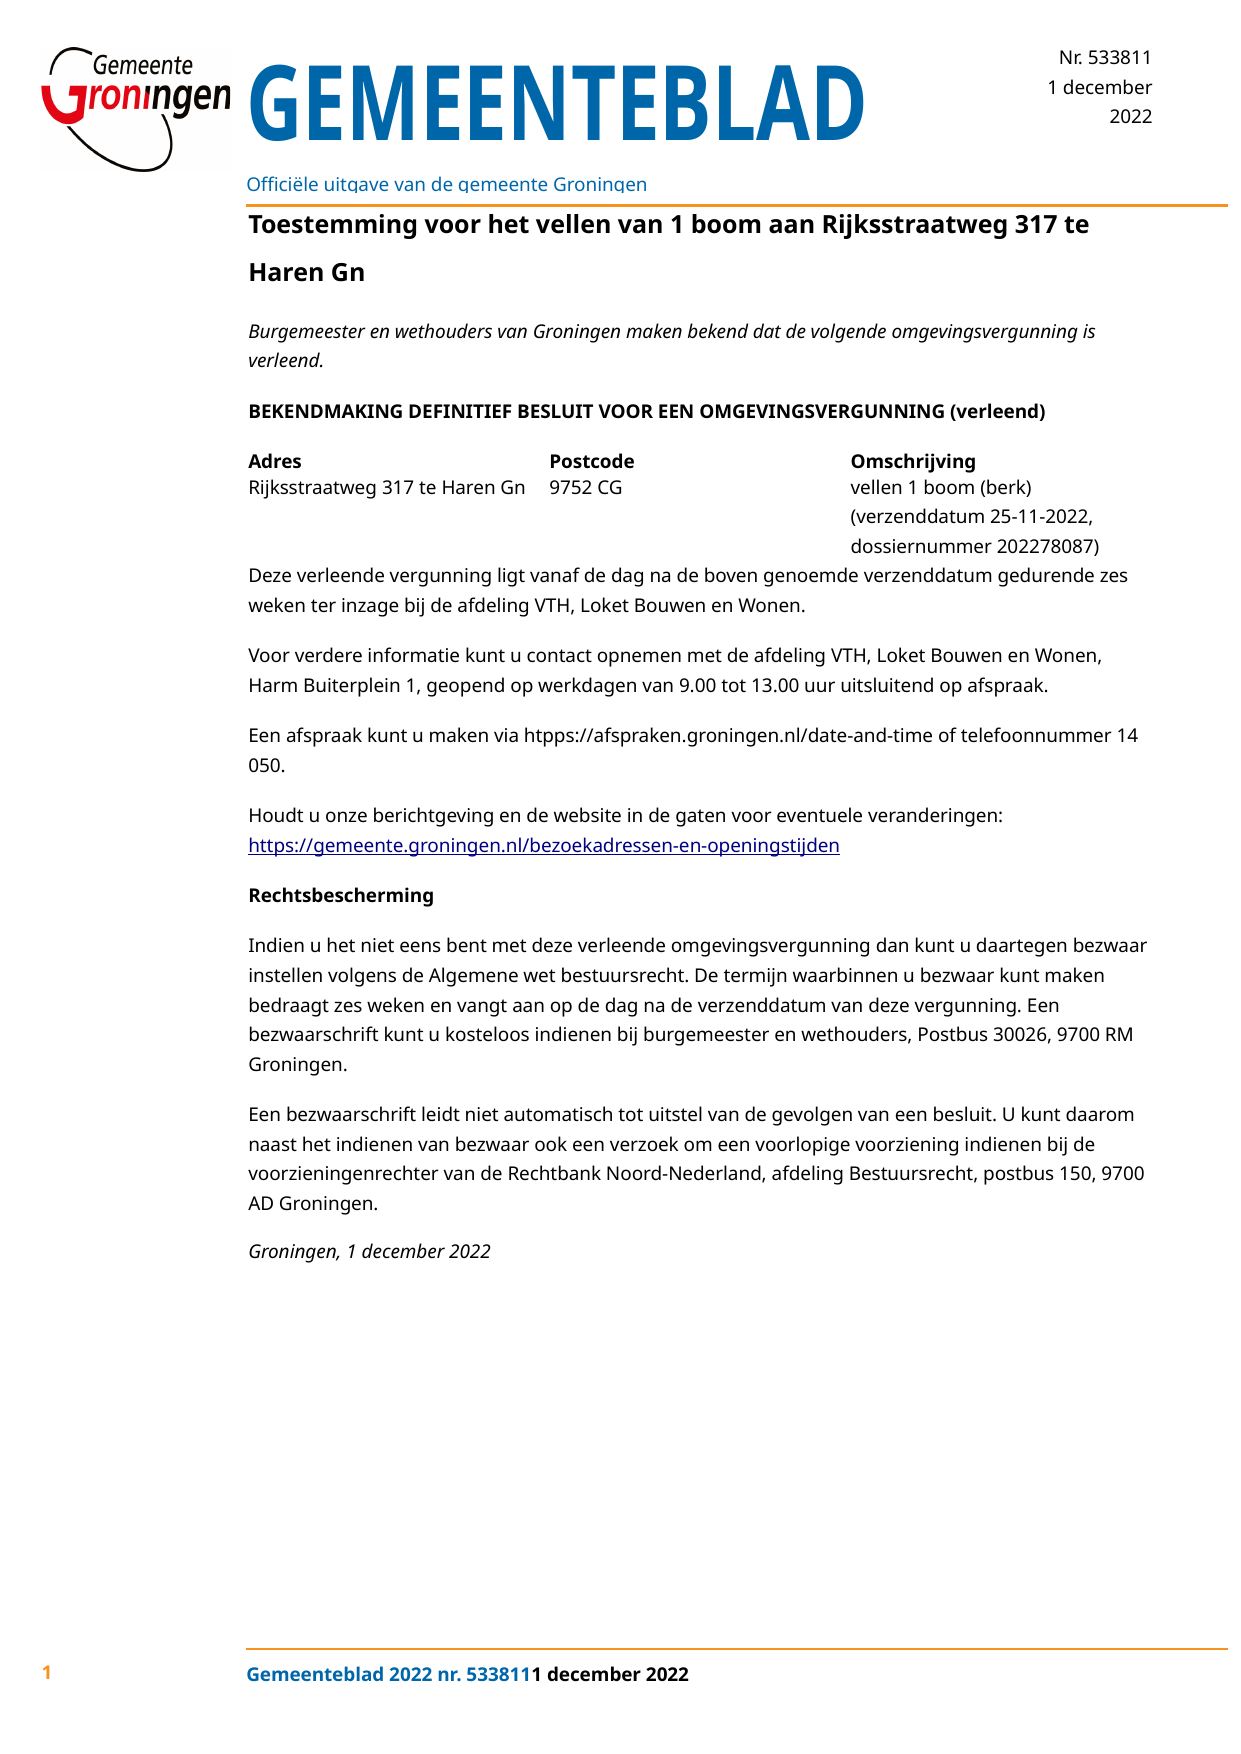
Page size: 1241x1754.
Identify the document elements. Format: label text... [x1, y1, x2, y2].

table_header Adres [248, 449, 549, 474]
table_header Postcode [549, 449, 850, 474]
text Toestemming voor het vellen van 1 boom aan Rijksstraatweg 317 te Haren Gn [248, 207, 1152, 288]
text Burgemeester en wethouders van Groningen maken bekend dat de volgende omgevingsvergunning is verleend. [248, 318, 1152, 373]
picture [41, 47, 231, 172]
table_header Omschrijving [850, 449, 1152, 474]
text Voor verdere informatie kunt u contact opnemen met de afdeling VTH, Loket Bouwen en Wonen, Harm Buiterplein 1, geopend op werkdagen van 9.00 tot 13.00 uur uitsluitend op afspraak. [248, 642, 1152, 698]
text Een afspraak kunt u maken via htpps://afspraken.groningen.nl/date-and-time of telefoonnummer 14 050. [248, 722, 1152, 778]
text BEKENDMAKING DEFINITIEF BESLUIT VOOR EEN OMGEVINGSVERGUNNING (verleend) [248, 398, 1152, 424]
text Een bezwaarschrift leidt niet automatisch tot uitstel van de gevolgen van een besluit. U kunt daarom naast het indienen van bezwaar ook een verzoek om een voorlopige voorziening indienen bij de voorzieningenrechter van de Rechtbank Noord-Nederland, afdeling Bestuursrecht, postbus 150, 9700 AD Groningen. [248, 1101, 1152, 1216]
text Deze verleende vergunning ligt vanaf de dag na de boven genoemde verzenddatum gedurende zes weken ter inzage bij de afdeling VTH, Loket Bouwen en Wonen. [248, 562, 1152, 618]
text Houdt u onze berichtgeving en de website in de gaten voor eventuele veranderingen: https://gemeente.groningen.nl/bezoekadressen-en-openingstijden [248, 802, 1152, 858]
text Indien u het niet eens bent met deze verleende omgevingsvergunning dan kunt u daartegen bezwaar instellen volgens de Algemene wet bestuursrecht. De termijn waarbinnen u bezwaar kunt maken bedraagt zes weken en vangt aan op de dag na de verzenddatum van deze vergunning. Een bezwaarschrift kunt u kosteloos indienen bij burgemeester en wethouders, Postbus 30026, 9700 RM Groningen. [248, 933, 1152, 1077]
text Groningen, 1 december 2022 [248, 1238, 1152, 1264]
text Rechtsbescherming [248, 882, 1152, 908]
table_cell vellen 1 boom (berk) (verzenddatum 25-11-2022, dossiernummer 202278087) [850, 474, 1152, 559]
table_cell Rijksstraatweg 317 te Haren Gn [248, 474, 549, 559]
table_cell 9752 CG [549, 474, 850, 559]
